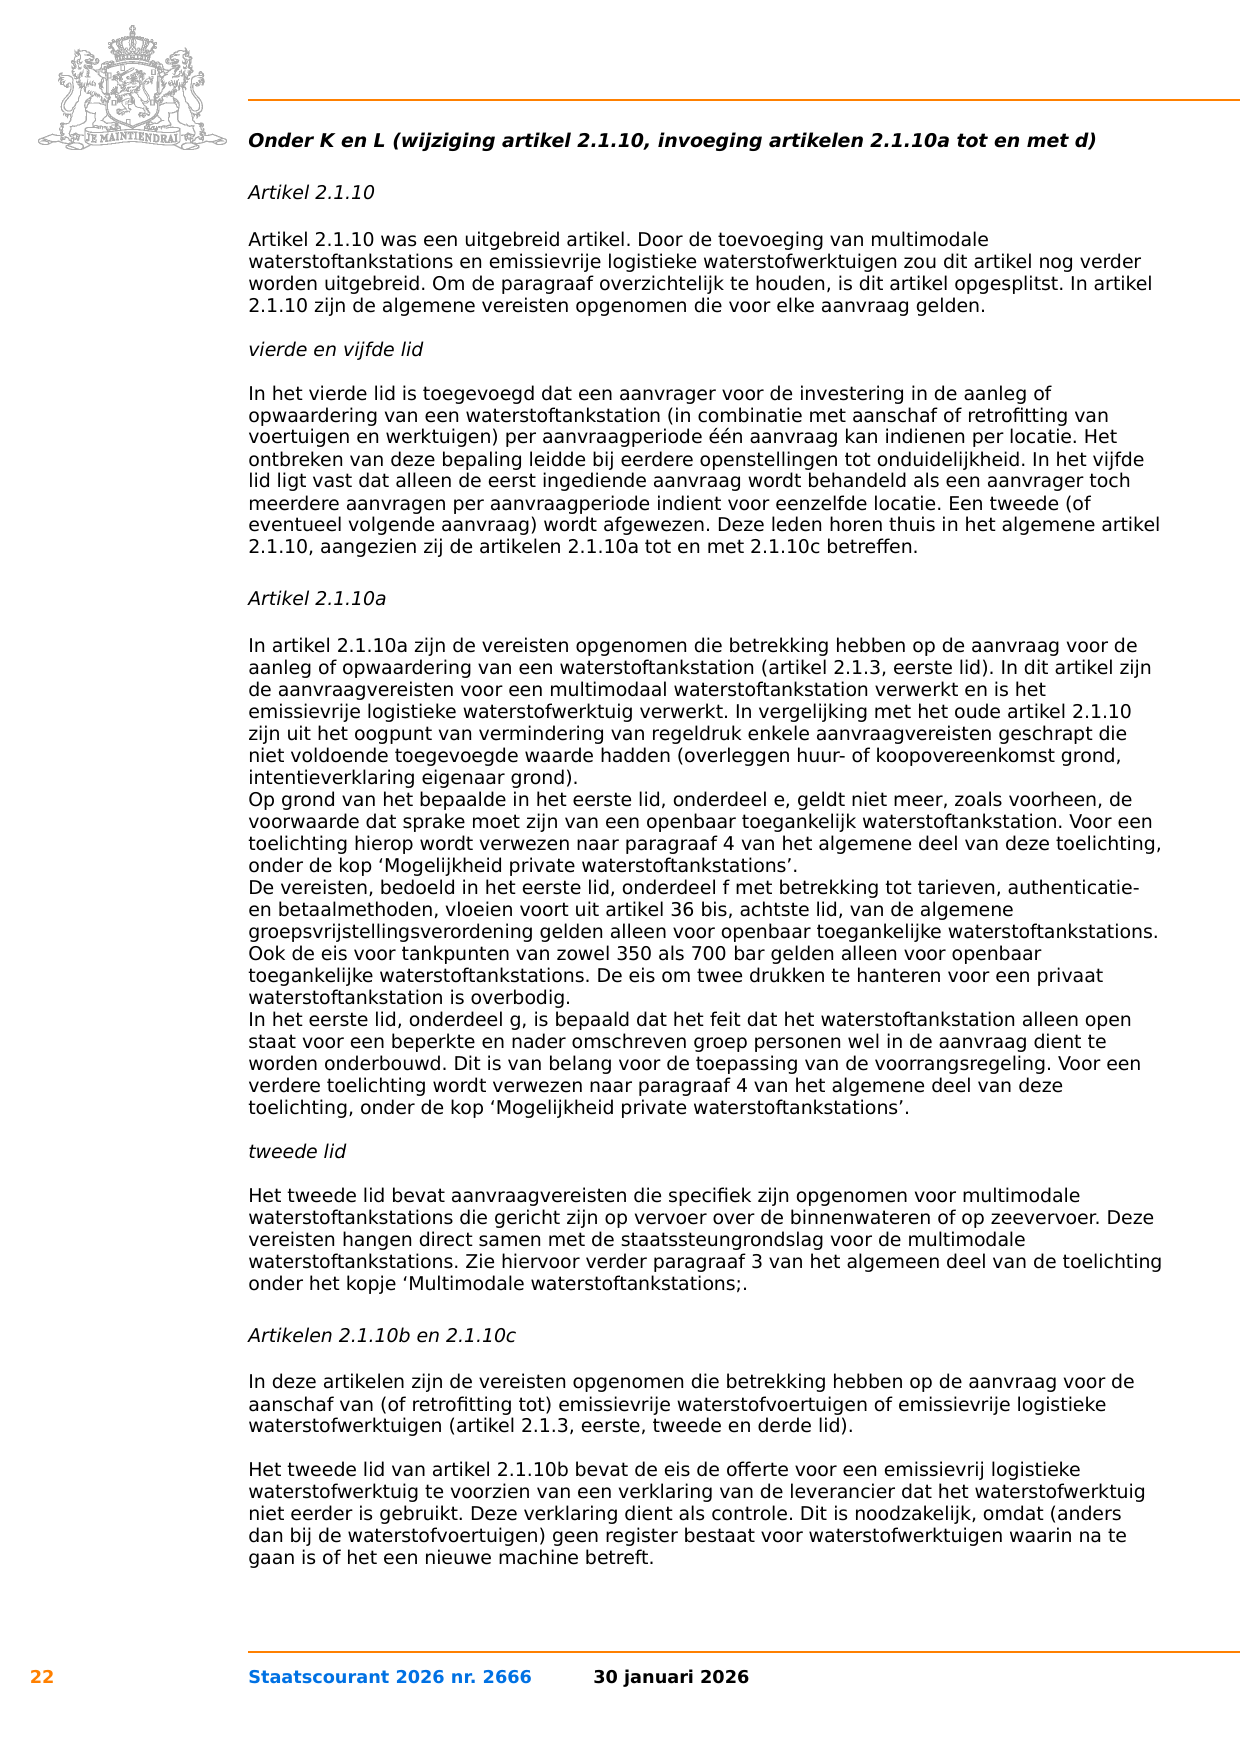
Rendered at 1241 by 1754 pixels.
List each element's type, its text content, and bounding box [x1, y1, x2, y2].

subtitle tweede lid [248, 1141, 1163, 1163]
text Het tweede lid van artikel 2.1.10b bevat de eis de offerte voor een emissievrij logistieke waterstofwerktuig te voorzien van een verklaring van de leverancier dat het waterstofwerktuig niet eerder is gebruikt. Deze verklaring dient als controle. Dit is noodzakelijk, omdat (anders dan bij de waterstofvoertuigen) geen register bestaat voor waterstofwerktuigen waarin na te gaan is of het een nieuwe machine betreft. [248, 1459, 1163, 1569]
text In het vierde lid is toegevoegd dat een aanvrager voor de investering in de aanleg of opwaardering van een waterstoftankstation (in combinatie met aanschaf of retrofitting van voertuigen en werktuigen) per aanvraagperiode één aanvraag kan indienen per locatie. Het ontbreken van deze bepaling leidde bij eerdere openstellingen tot onduidelijkheid. In het vijfde lid ligt vast dat alleen de eerst ingediende aanvraag wordt behandeld als een aanvrager toch meerdere aanvragen per aanvraagperiode indient voor eenzelfde locatie. Een tweede (of eventueel volgende aanvraag) wordt afgewezen. Deze leden horen thuis in het algemene artikel 2.1.10, aangezien zij de artikelen 2.1.10a tot en met 2.1.10c betreffen. [248, 382, 1163, 558]
subtitle Artikel 2.1.10a [248, 588, 1163, 610]
picture [38, 25, 227, 150]
text In het eerste lid, onderdeel g, is bepaald dat het feit dat het waterstoftankstation alleen open staat voor een beperkte en nader omschreven groep personen wel in de aanvraag dient te worden onderbouwd. Dit is van belang voor de toepassing van de voorrangsregeling. Voor een verdere toelichting wordt verwezen naar paragraaf 4 van het algemene deel van deze toelichting, onder de kop ‘Mogelijkheid private waterstoftankstations’. [248, 1009, 1163, 1119]
text Artikel 2.1.10 was een uitgebreid artikel. Door de toevoeging van multimodale waterstoftankstations en emissievrije logistieke waterstofwerktuigen zou dit artikel nog verder worden uitgebreid. Om de paragraaf overzichtelijk te houden, is dit artikel opgesplitst. In artikel 2.1.10 zijn de algemene vereisten opgenomen die voor elke aanvraag gelden. [248, 229, 1163, 317]
text In artikel 2.1.10a zijn de vereisten opgenomen die betrekking hebben op de aanvraag voor de aanleg of opwaardering van een waterstoftankstation (artikel 2.1.3, eerste lid). In dit artikel zijn de aanvraagvereisten voor een multimodaal waterstoftankstation verwerkt en is het emissievrije logistieke waterstofwerktuig verwerkt. In vergelijking met het oude artikel 2.1.10 zijn uit het oogpunt van vermindering van regeldruk enkele aanvraagvereisten geschrapt die niet voldoende toegevoegde waarde hadden (overleggen huur- of koopovereenkomst grond, intentieverklaring eigenaar grond). [248, 635, 1163, 789]
text Het tweede lid bevat aanvraagvereisten die specifiek zijn opgenomen voor multimodale waterstoftankstations die gericht zijn op vervoer over de binnenwateren of op zeevervoer. Deze vereisten hangen direct samen met de staatssteungrondslag voor de multimodale waterstoftankstations. Zie hiervoor verder paragraaf 3 van het algemeen deel van de toelichting onder het kopje ‘Multimodale waterstoftankstations;. [248, 1184, 1163, 1294]
text De vereisten, bedoeld in het eerste lid, onderdeel f met betrekking tot tarieven, authenticatie- en betaalmethoden, vloeien voort uit artikel 36 bis, achtste lid, van de algemene groepsvrijstellingsverordening gelden alleen voor openbaar toegankelijke waterstoftankstations. Ook de eis voor tankpunten van zowel 350 als 700 bar gelden alleen voor openbaar toegankelijke waterstoftankstations. De eis om twee drukken te hanteren voor een privaat waterstoftankstation is overbodig. [248, 877, 1163, 1009]
subtitle vierde en vijfde lid [248, 339, 1163, 361]
subtitle Artikel 2.1.10 [248, 182, 1163, 204]
text Op grond van het bepaalde in het eerste lid, onderdeel e, geldt niet meer, zoals voorheen, de voorwaarde dat sprake moet zijn van een openbaar toegankelijk waterstoftankstation. Voor een toelichting hierop wordt verwezen naar paragraaf 4 van het algemene deel van deze toelichting, onder de kop ‘Mogelijkheid private waterstoftankstations’. [248, 789, 1163, 877]
subtitle Artikelen 2.1.10b en 2.1.10c [248, 1324, 1163, 1346]
text In deze artikelen zijn de vereisten opgenomen die betrekking hebben op de aanvraag voor de aanschaf van (of retrofitting tot) emissievrije waterstofvoertuigen of emissievrije logistieke waterstofwerktuigen (artikel 2.1.3, eerste, tweede en derde lid). [248, 1371, 1163, 1437]
subtitle Onder K en L (wijziging artikel 2.1.10, invoeging artikelen 2.1.10a tot en met d) [248, 130, 1163, 152]
